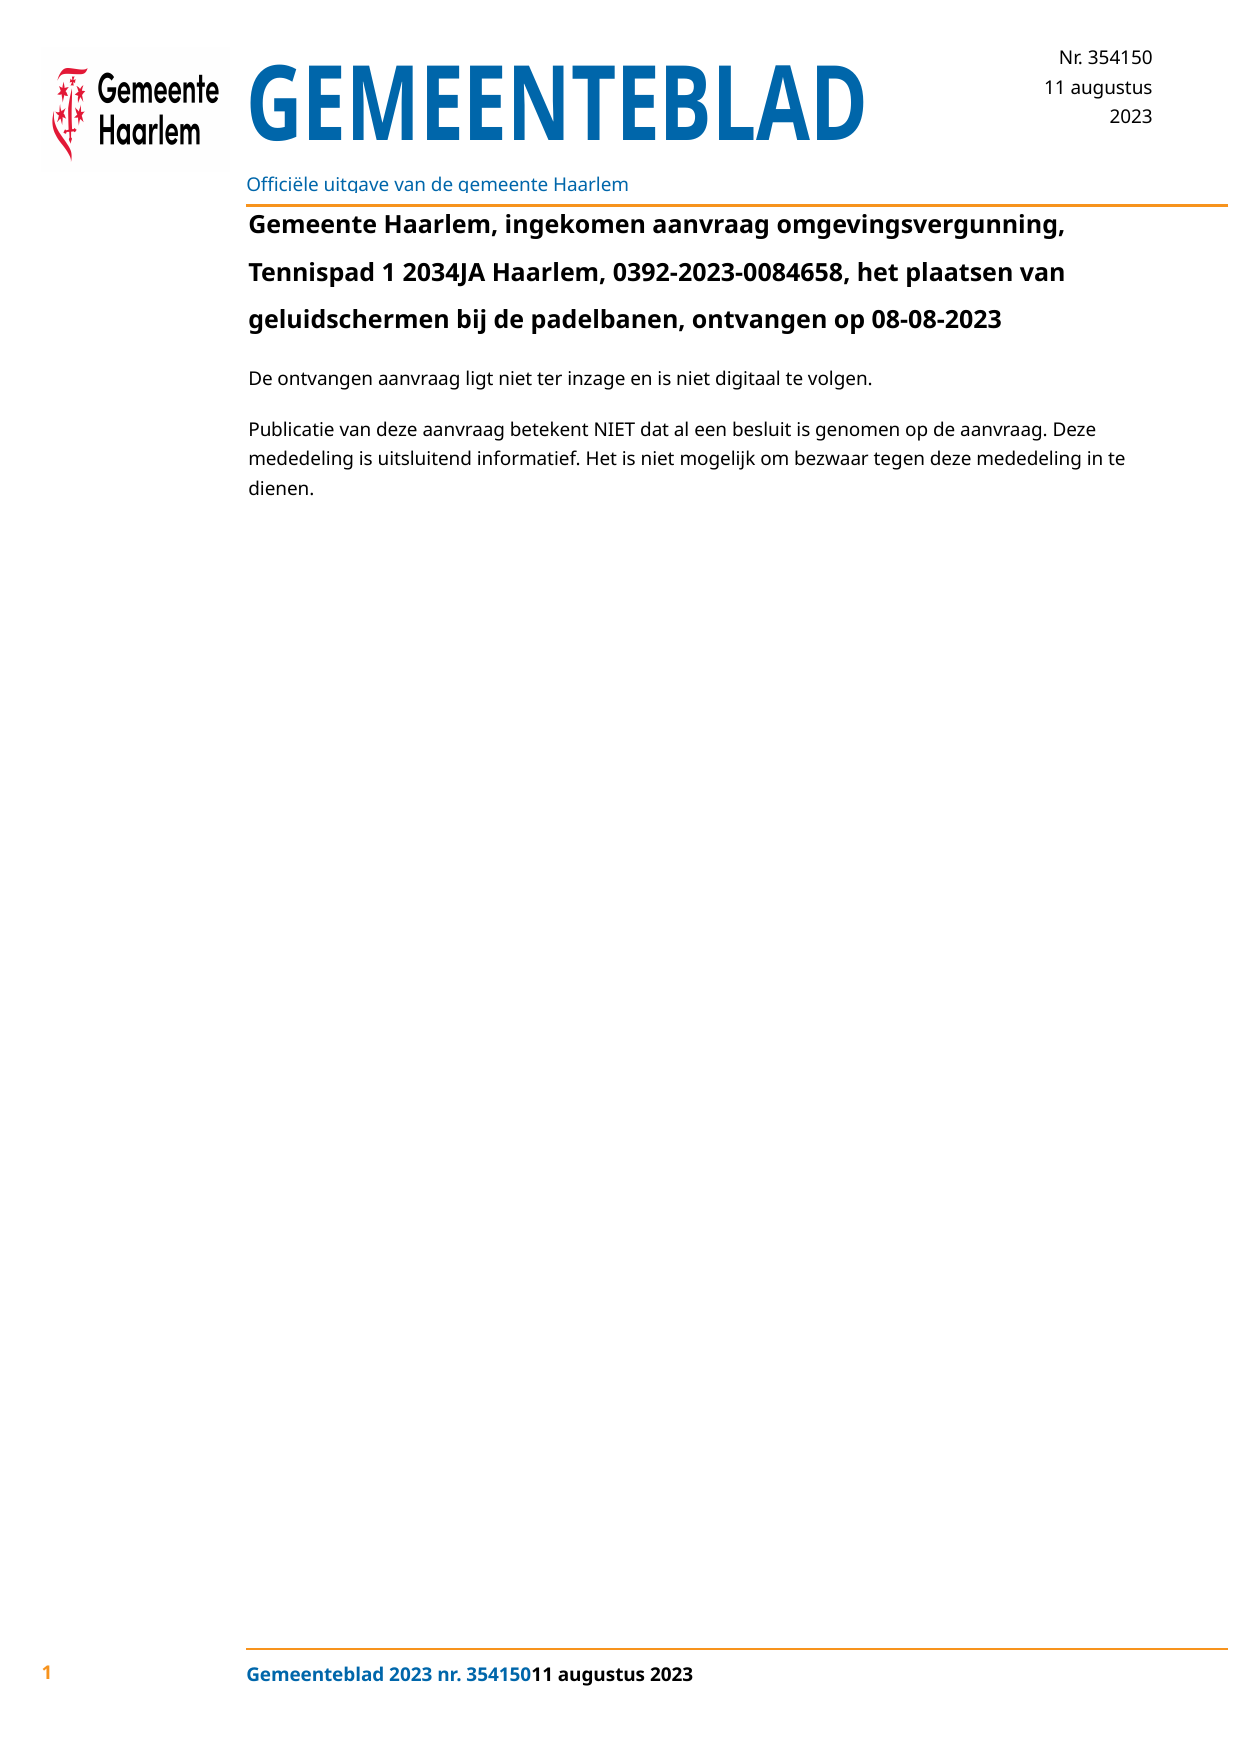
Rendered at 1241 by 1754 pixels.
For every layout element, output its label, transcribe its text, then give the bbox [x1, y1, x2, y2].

text Gemeente Haarlem, ingekomen aanvraag omgevingsvergunning, Tennispad 1 2034JA Haarlem, 0392-2023-0084658, het plaatsen van geluidschermen bij de padelbanen, ontvangen op 08-08-2023 [248, 207, 1152, 336]
picture [41, 47, 231, 172]
text Publicatie van deze aanvraag betekent NIET dat al een besluit is genomen op de aanvraag. Deze mededeling is uitsluitend informatief. Het is niet mogelijk om bezwaar tegen deze mededeling in te dienen. [248, 416, 1152, 501]
text De ontvangen aanvraag ligt niet ter inzage en is niet digitaal te volgen. [248, 366, 1152, 391]
